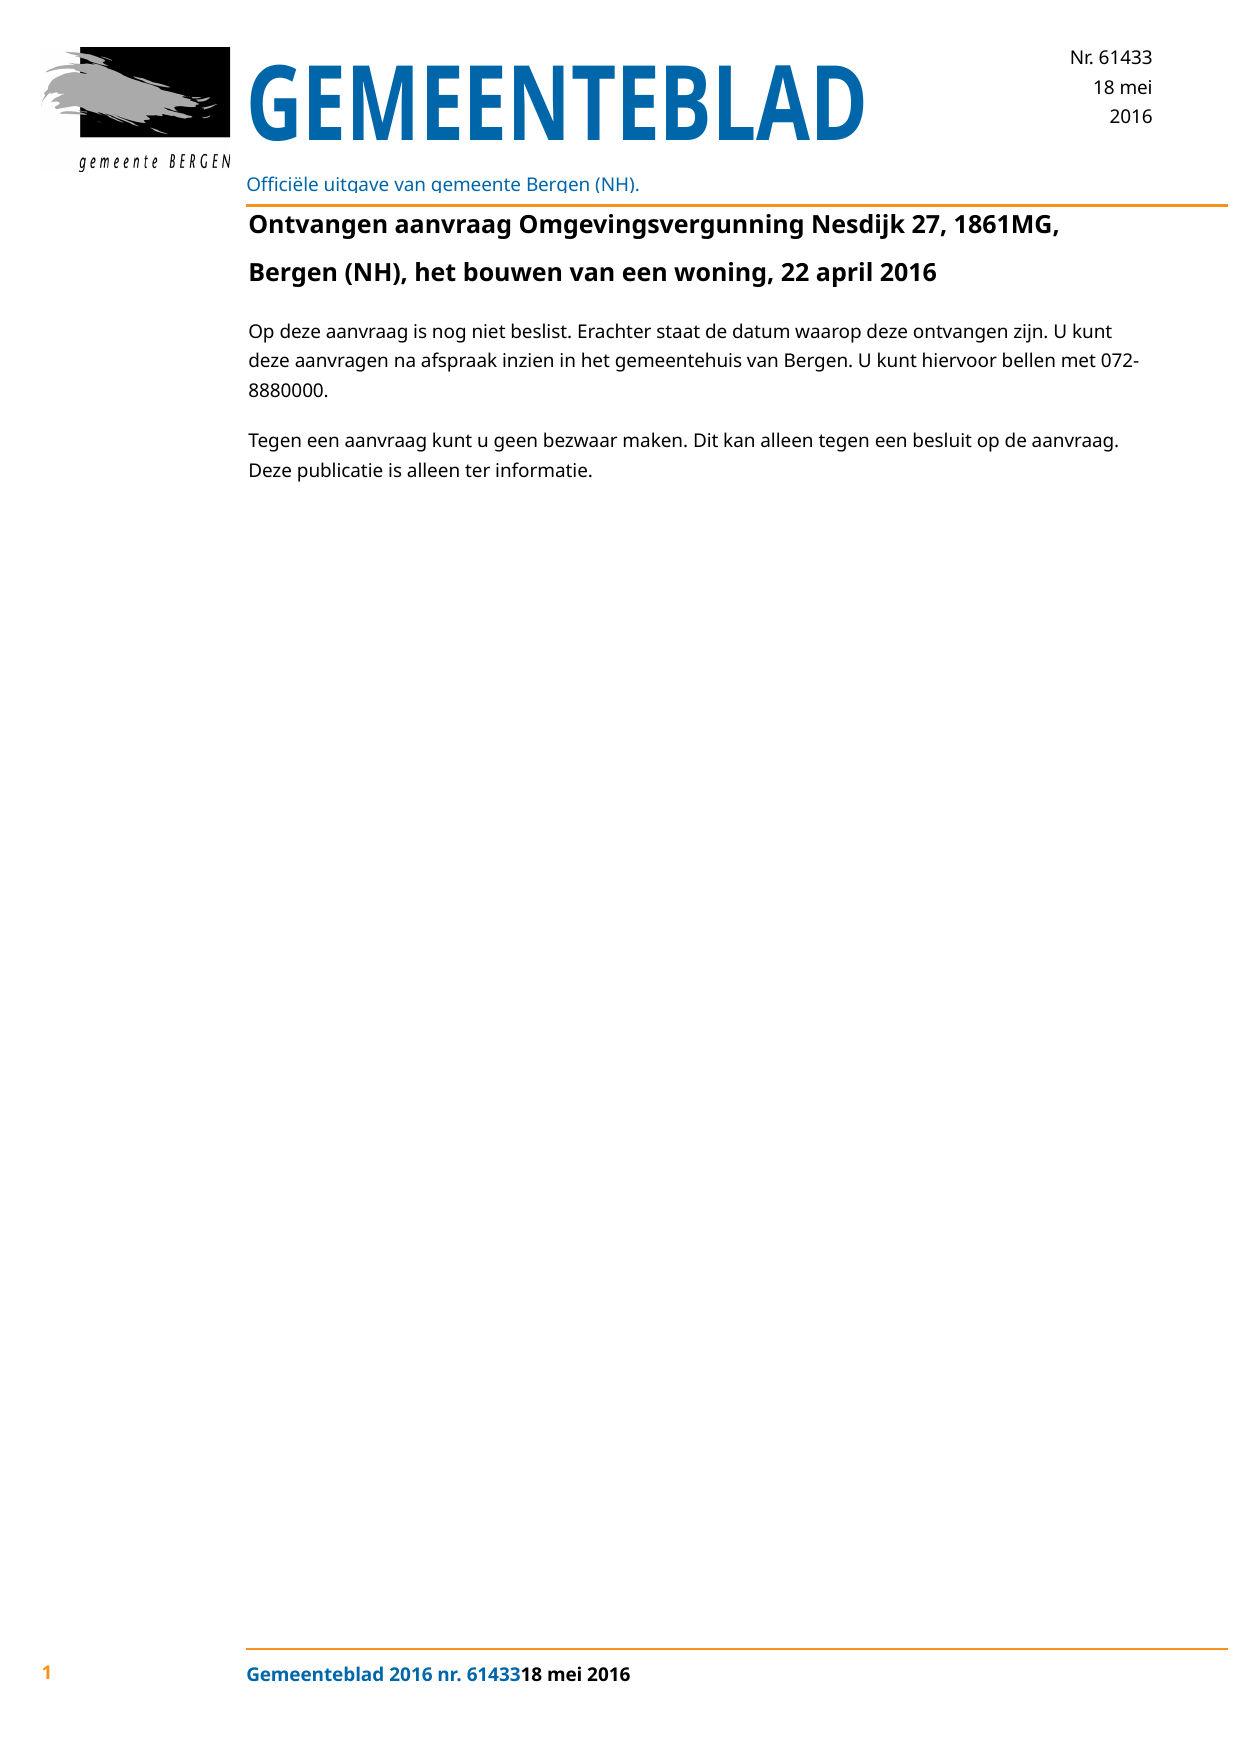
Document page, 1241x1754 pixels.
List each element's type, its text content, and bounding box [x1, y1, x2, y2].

text Ontvangen aanvraag Omgevingsvergunning Nesdijk 27, 1861MG, Bergen (NH), het bouwen van een woning, 22 april 2016 [248, 207, 1152, 288]
picture [41, 47, 231, 172]
text Op deze aanvraag is nog niet beslist. Erachter staat de datum waarop deze ontvangen zijn. U kunt deze aanvragen na afspraak inzien in het gemeentehuis van Bergen. U kunt hiervoor bellen met 072-8880000. [248, 318, 1152, 403]
text Tegen een aanvraag kunt u geen bezwaar maken. Dit kan alleen tegen een besluit op de aanvraag. Deze publicatie is alleen ter informatie. [248, 427, 1152, 483]
